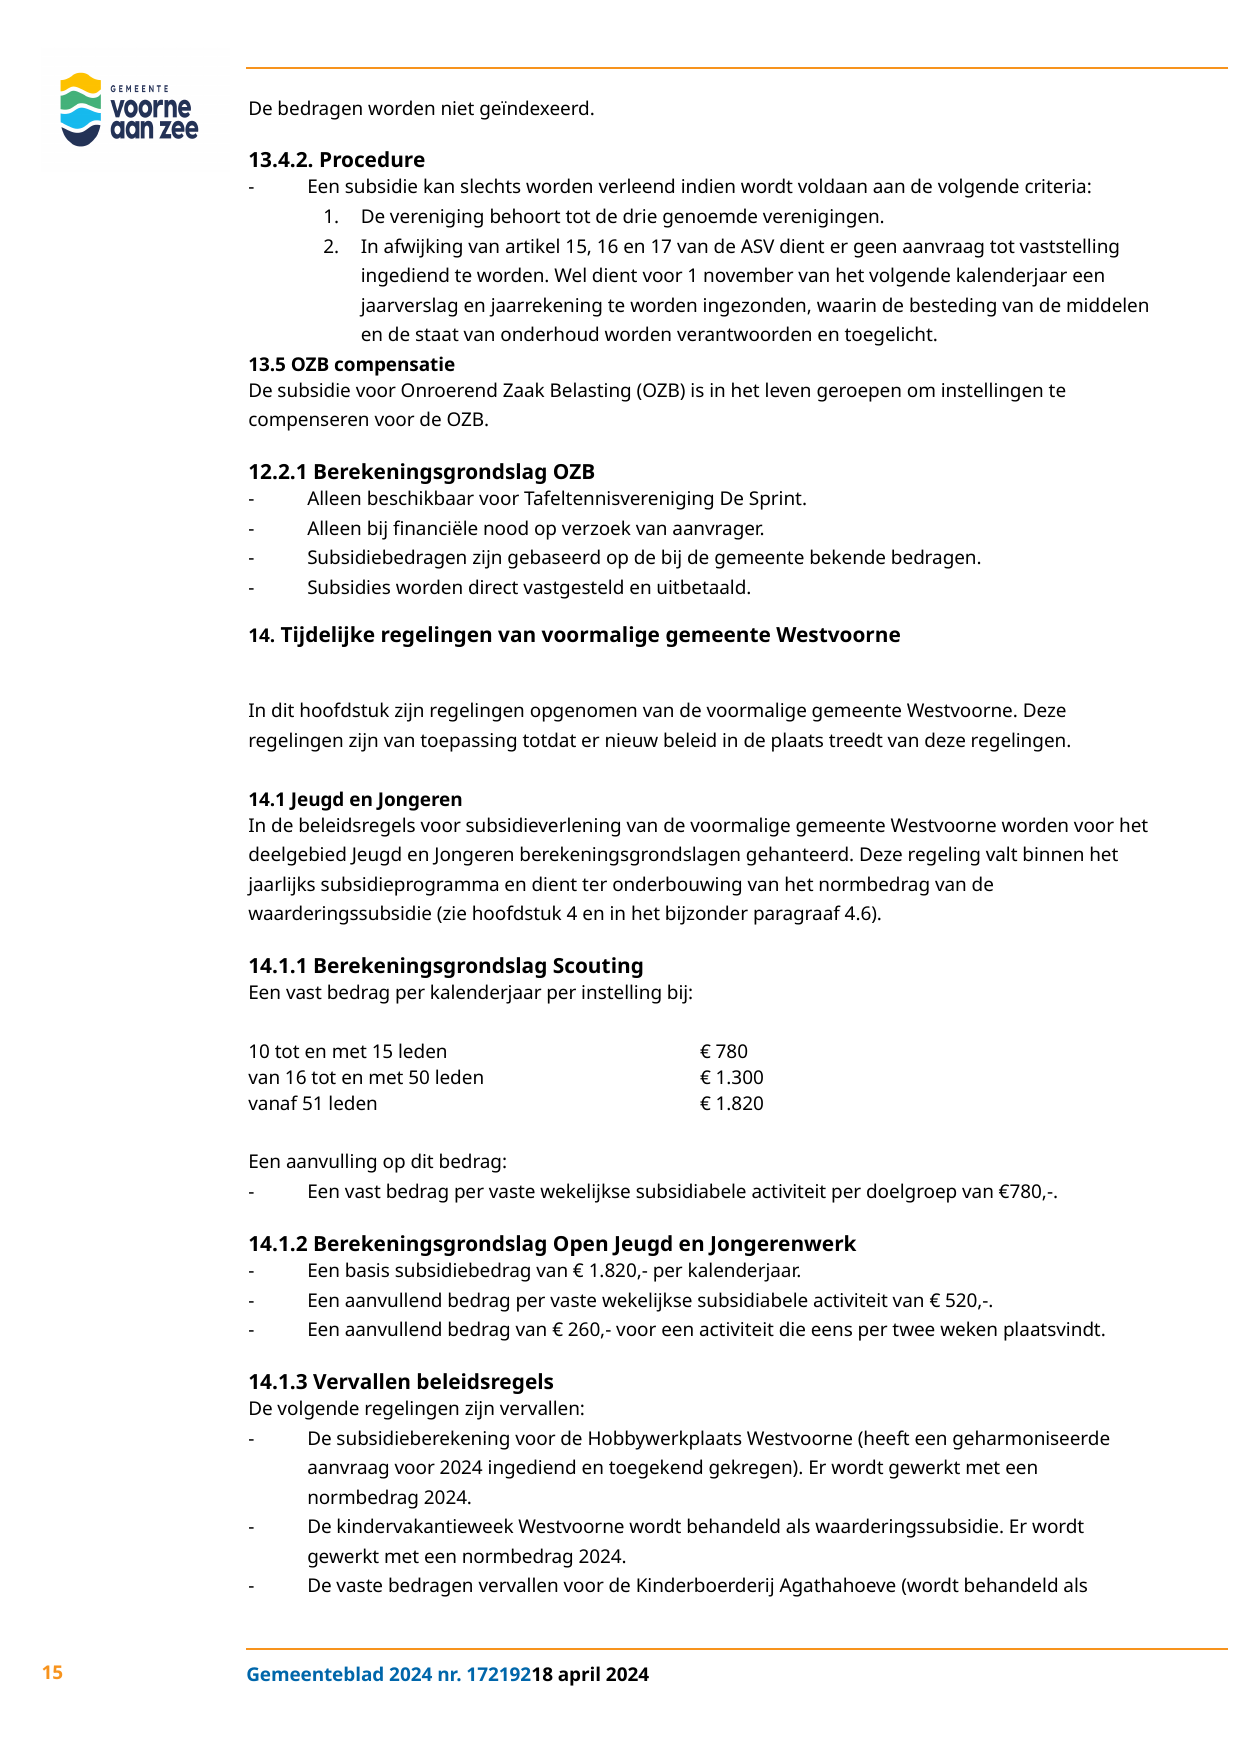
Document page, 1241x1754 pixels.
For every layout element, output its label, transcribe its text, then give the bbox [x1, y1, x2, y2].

table_header € 780 [700, 1039, 1152, 1064]
text In dit hoofdstuk zijn regelingen opgenomen van de voormalige gemeente Westvoorne. Deze regelingen zijn van toepassing totdat er nieuw beleid in de plaats treedt van deze regelingen. [248, 697, 1152, 753]
list Subsidies worden direct vastgesteld en uitbetaald. [248, 574, 1152, 600]
list Een subsidie kan slechts worden verleend indien wordt voldaan aan de volgende criteria: [248, 174, 1152, 199]
table_cell € 1.820 [700, 1090, 1152, 1116]
list Alleen beschikbaar voor Tafeltennisvereniging De Sprint. [248, 485, 1152, 511]
list Een aanvullend bedrag per vaste wekelijkse subsidiabele activiteit van € 520,-. [248, 1287, 1152, 1312]
text In de beleidsregels voor subsidieverlening van de voormalige gemeente Westvoorne worden voor het deelgebied Jeugd en Jongeren berekeningsgrondslagen gehanteerd. Deze regeling valt binnen het jaarlijks subsidieprogramma en dient ter onderbouwing van het normbedrag van de waarderingssubsidie (zie hoofdstuk 4 en in het bijzonder paragraaf 4.6). [248, 812, 1152, 926]
text 13.4.2. Procedure [248, 145, 1152, 174]
text 14.1.3 Vervallen beleidsregels [248, 1367, 1152, 1395]
list Alleen bij financiële nood op verzoek van aanvrager. [248, 515, 1152, 541]
table_header 10 tot en met 15 leden [248, 1039, 700, 1064]
list Een aanvullend bedrag van € 260,- voor een activiteit die eens per twee weken plaatsvindt. [248, 1316, 1152, 1342]
text 12.2.1 Berekeningsgrondslag OZB [248, 457, 1152, 485]
list De vereniging behoort tot de drie genoemde verenigingen. [323, 203, 1152, 229]
text 14.1.2 Berekeningsgrondslag Open Jeugd en Jongerenwerk [248, 1229, 1152, 1257]
list Subsidiebedragen zijn gebaseerd op de bij de gemeente bekende bedragen. [248, 544, 1152, 570]
picture [41, 47, 231, 172]
table_cell € 1.300 [700, 1065, 1152, 1090]
list Een vast bedrag per vaste wekelijkse subsidiabele activiteit per doelgroep van €780,-. [248, 1178, 1152, 1204]
list De vaste bedragen vervallen voor de Kinderboerderij Agathahoeve (wordt behandeld als [248, 1573, 1152, 1598]
text De volgende regelingen zijn vervallen: [248, 1395, 1152, 1421]
text 14.1.1 Berekeningsgrondslag Scouting [248, 951, 1152, 979]
table_cell van 16 tot en met 50 leden [248, 1065, 700, 1090]
list Een basis subsidiebedrag van € 1.820,- per kalenderjaar. [248, 1257, 1152, 1283]
list De subsidieberekening voor de Hobbywerkplaats Westvoorne (heeft een geharmoniseerde aanvraag voor 2024 ingediend en toegekend gekregen). Er wordt gewerkt met een normbedrag 2024. [248, 1425, 1152, 1510]
list In afwijking van artikel 15, 16 en 17 van de ASV dient er geen aanvraag tot vaststelling ingediend te worden. Wel dient voor 1 november van het volgende kalenderjaar een jaarverslag en jaarrekening te worden ingezonden, waarin de besteding van de middelen en de staat van onderhoud worden verantwoorden en toegelicht. [323, 233, 1152, 347]
list De kindervakantieweek Westvoorne wordt behandeld als waarderingssubsidie. Er wordt gewerkt met een normbedrag 2024. [248, 1513, 1152, 1569]
table_cell vanaf 51 leden [248, 1090, 700, 1116]
text 13.5 OZB compensatie [248, 351, 1152, 377]
text Een aanvulling op dit bedrag: [248, 1149, 1152, 1174]
text Een vast bedrag per kalenderjaar per instelling bij: [248, 979, 1152, 1005]
text De subsidie voor Onroerend Zaak Belasting (OZB) is in het leven geroepen om instellingen te compenseren voor de OZB. [248, 377, 1152, 432]
text 14.1 Jeugd en Jongeren [248, 786, 1152, 812]
text 14. Tijdelijke regelingen van voormalige gemeente Westvoorne [248, 620, 1152, 648]
text De bedragen worden niet geïndexeerd. [248, 95, 1152, 121]
